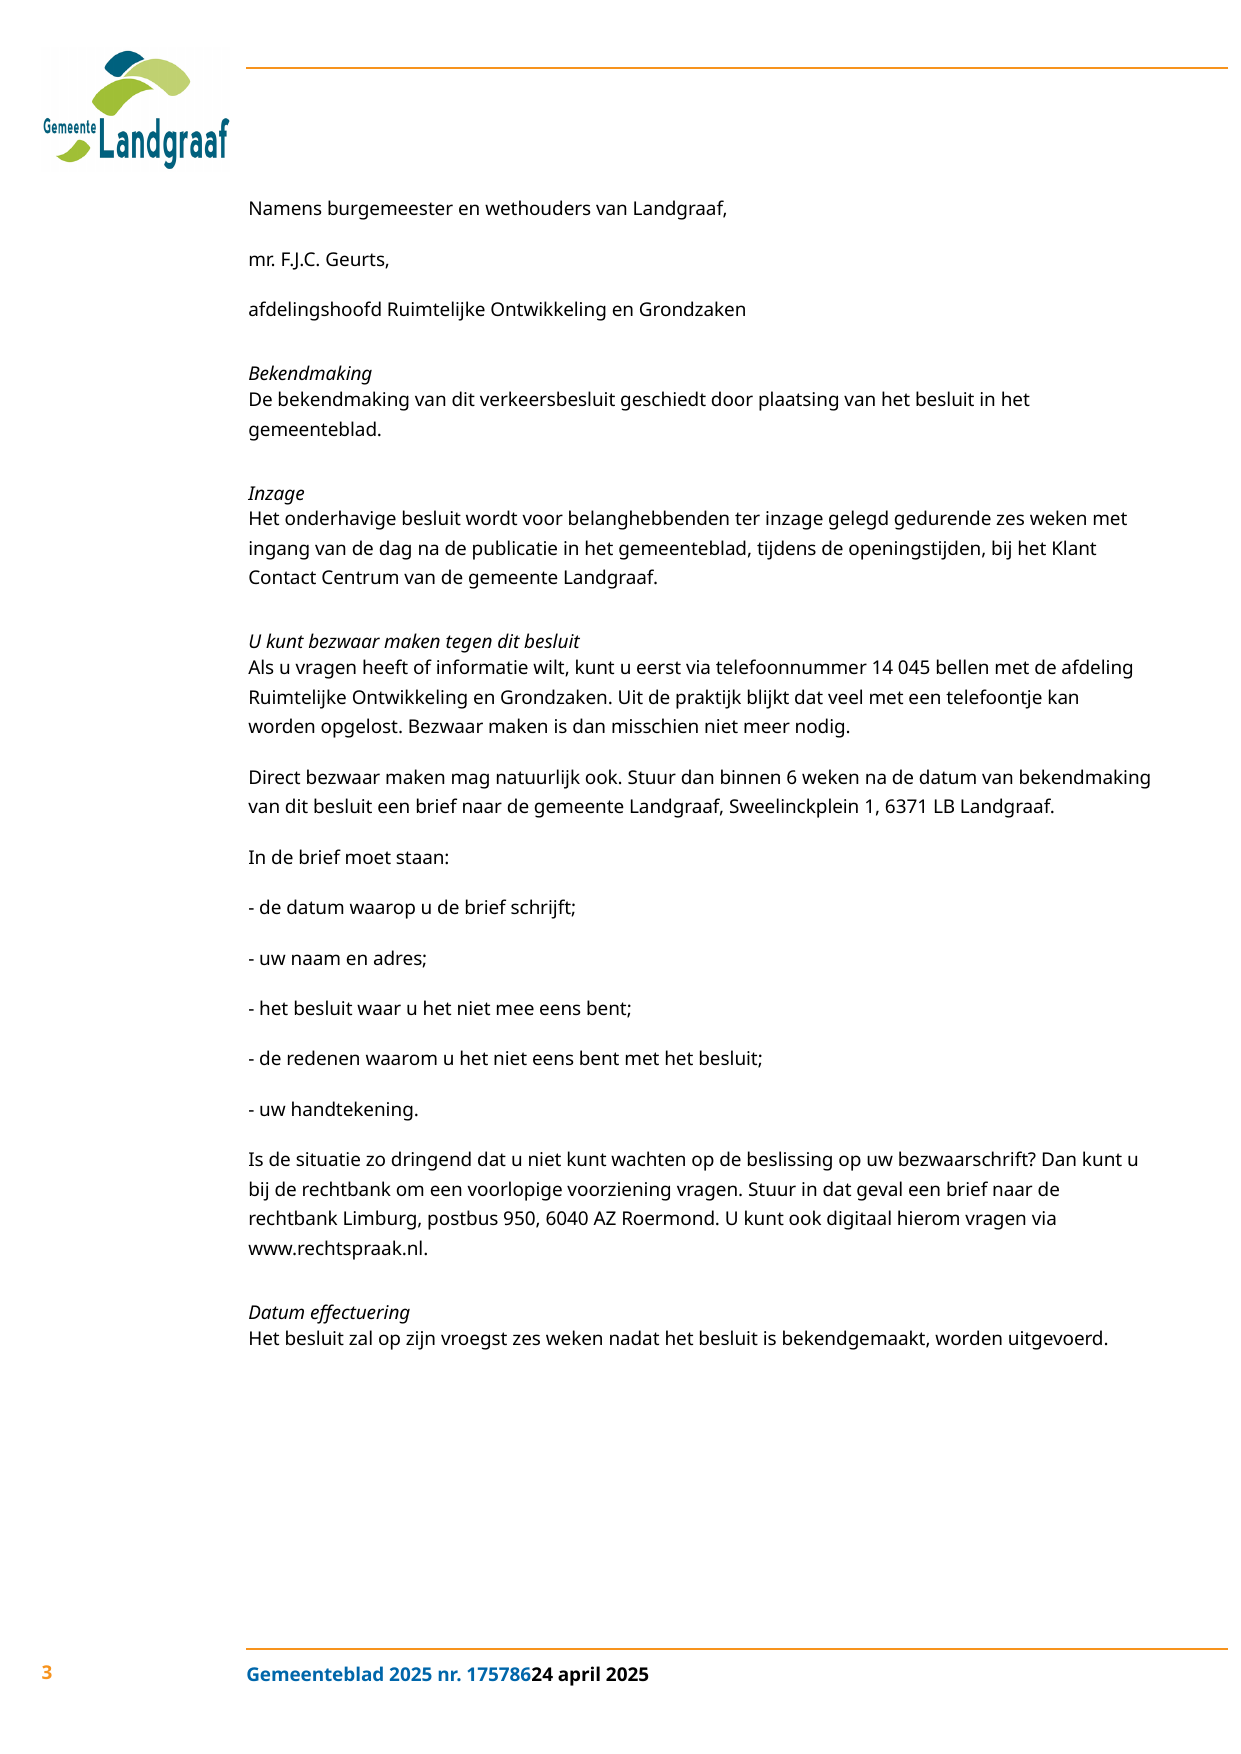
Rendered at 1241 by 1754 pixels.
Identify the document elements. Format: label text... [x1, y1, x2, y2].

text - de redenen waarom u het niet eens bent met het besluit; [248, 1046, 1152, 1071]
text Datum effectuering [248, 1299, 1152, 1325]
text Inzage [248, 480, 1152, 505]
text De bekendmaking van dit verkeersbesluit geschiedt door plaatsing van het besluit in het gemeenteblad. [248, 386, 1152, 441]
text afdelingshoofd Ruimtelijke Ontwikkeling en Grondzaken [248, 296, 1152, 322]
text - uw naam en adres; [248, 945, 1152, 970]
text Het onderhavige besluit wordt voor belanghebbenden ter inzage gelegd gedurende zes weken met ingang van de dag na de publicatie in het gemeenteblad, tijdens de openingstijden, bij het Klant Contact Centrum van de gemeente Landgraaf. [248, 505, 1152, 590]
text Direct bezwaar maken mag natuurlijk ook. Stuur dan binnen 6 weken na de datum van bekendmaking van dit besluit een brief naar de gemeente Landgraaf, Sweelinckplein 1, 6371 LB Landgraaf. [248, 764, 1152, 819]
text mr. F.J.C. Geurts, [248, 246, 1152, 272]
text - de datum waarop u de brief schrijft; [248, 894, 1152, 920]
picture [41, 47, 231, 172]
text Bekendmaking [248, 360, 1152, 386]
text Als u vragen heeft of informatie wilt, kunt u eerst via telefoonnummer 14 045 bellen met de afdeling Ruimtelijke Ontwikkeling en Grondzaken. Uit de praktijk blijkt dat veel met een telefoontje kan worden opgelost. Bezwaar maken is dan misschien niet meer nodig. [248, 654, 1152, 739]
text - het besluit waar u het niet mee eens bent; [248, 995, 1152, 1021]
text - uw handtekening. [248, 1096, 1152, 1122]
text Is de situatie zo dringend dat u niet kunt wachten op de beslissing op uw bezwaarschrift? Dan kunt u bij de rechtbank om een voorlopige voorziening vragen. Stuur in dat geval een brief naar de rechtbank Limburg, postbus 950, 6040 AZ Roermond. U kunt ook digitaal hierom vragen via www.rechtspraak.nl. [248, 1146, 1152, 1261]
text Het besluit zal op zijn vroegst zes weken nadat het besluit is bekendgemaakt, worden uitgevoerd. [248, 1325, 1152, 1351]
text Namens burgemeester en wethouders van Landgraaf, [248, 196, 1152, 221]
text In de brief moet staan: [248, 844, 1152, 869]
text U kunt bezwaar maken tegen dit besluit [248, 628, 1152, 654]
